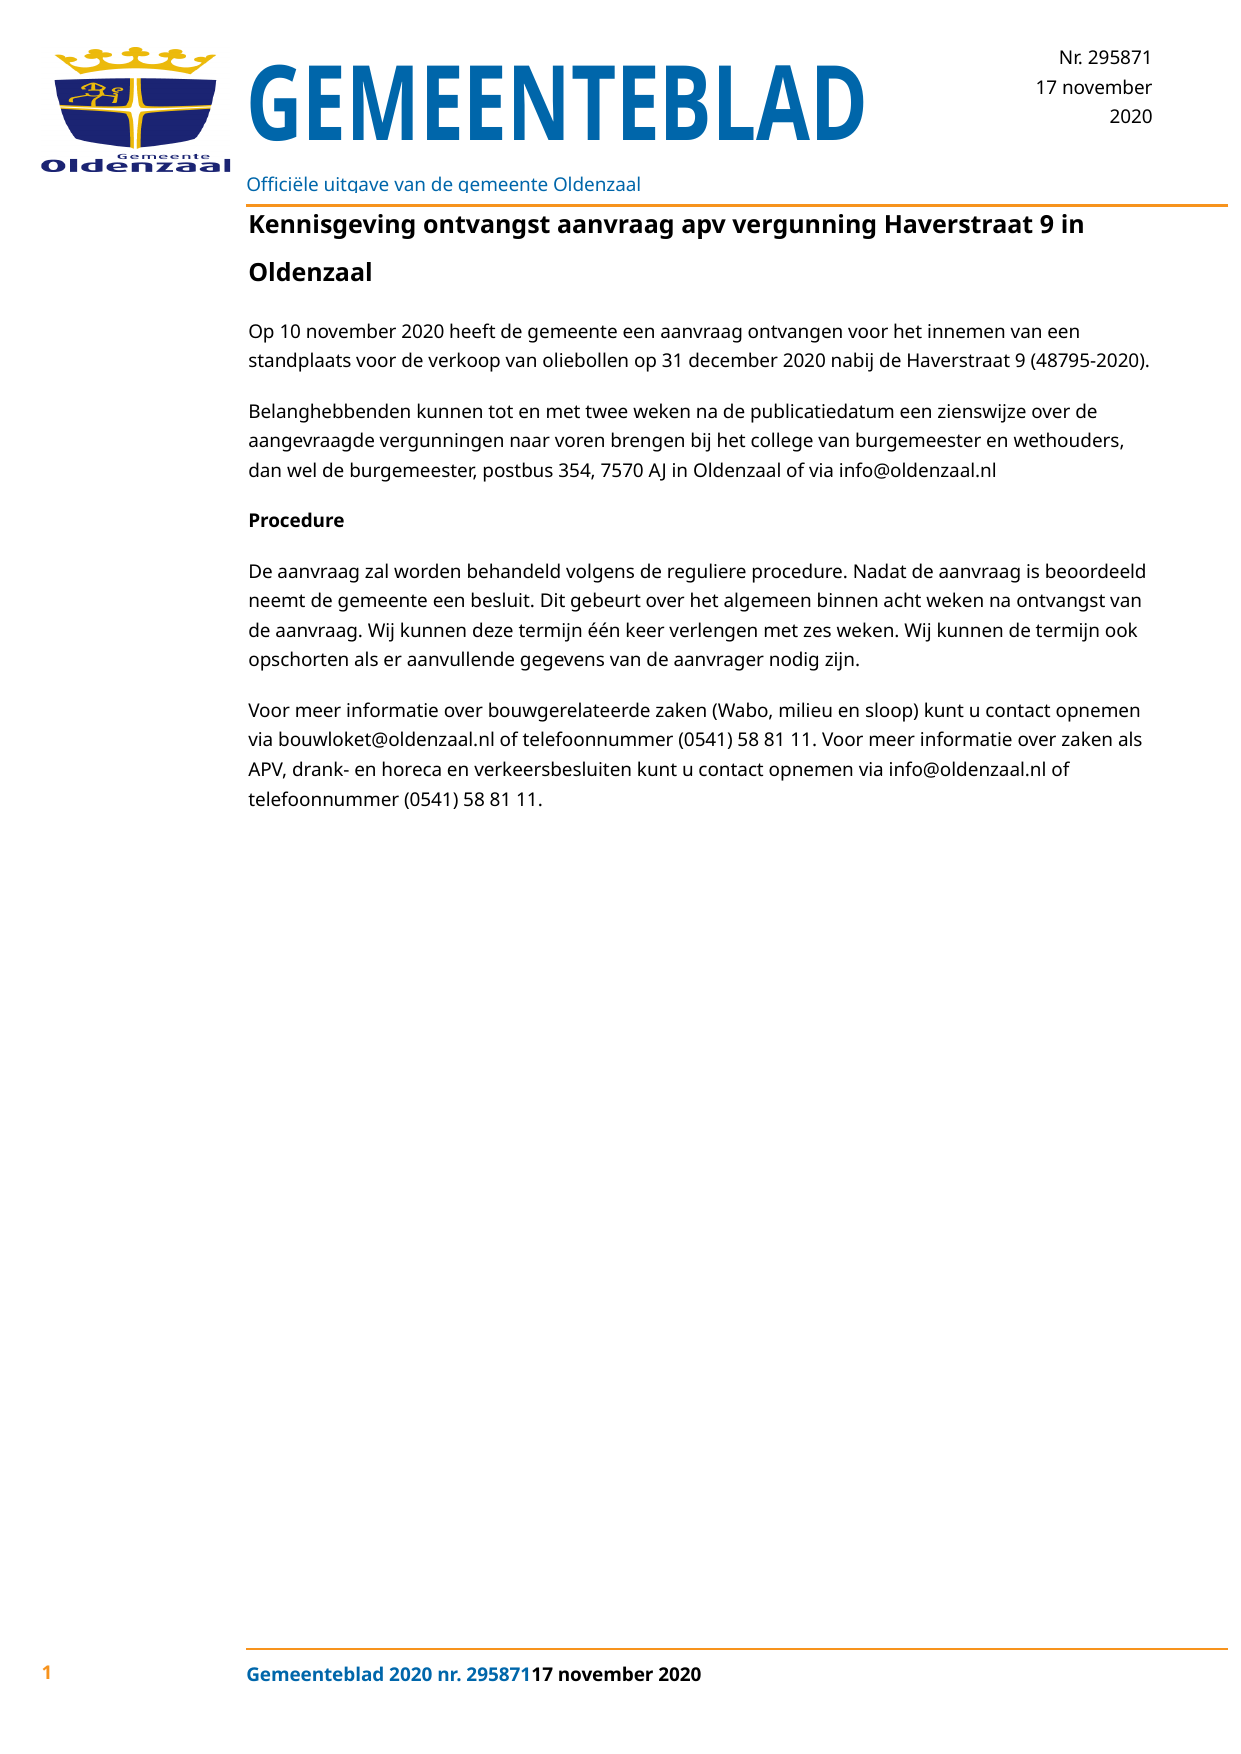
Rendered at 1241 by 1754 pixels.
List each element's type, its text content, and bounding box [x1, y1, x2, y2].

picture [41, 47, 231, 172]
text Belanghebbenden kunnen tot en met twee weken na de publicatiedatum een zienswijze over de aangevraagde vergunningen naar voren brengen bij het college van burgemeester en wethouders, dan wel de burgemeester, postbus 354, 7570 AJ in Oldenzaal of via info@oldenzaal.nl [248, 398, 1152, 483]
text De aanvraag zal worden behandeld volgens de reguliere procedure. Nadat de aanvraag is beoordeeld neemt de gemeente een besluit. Dit gebeurt over het algemeen binnen acht weken na ontvangst van de aanvraag. Wij kunnen deze termijn één keer verlengen met zes weken. Wij kunnen de termijn ook opschorten als er aanvullende gegevens van de aanvrager nodig zijn. [248, 558, 1152, 672]
text Procedure [248, 507, 1152, 533]
text Kennisgeving ontvangst aanvraag apv vergunning Haverstraat 9 in Oldenzaal [248, 207, 1152, 288]
text Op 10 november 2020 heeft de gemeente een aanvraag ontvangen voor het innemen van een standplaats voor de verkoop van oliebollen op 31 december 2020 nabij de Haverstraat 9 (48795-2020). [248, 318, 1152, 373]
text Voor meer informatie over bouwgerelateerde zaken (Wabo, milieu en sloop) kunt u contact opnemen via bouwloket@oldenzaal.nl of telefoonnummer (0541) 58 81 11. Voor meer informatie over zaken als APV, drank- en horeca en verkeersbesluiten kunt u contact opnemen via info@oldenzaal.nl of telefoonnummer (0541) 58 81 11. [248, 697, 1152, 812]
